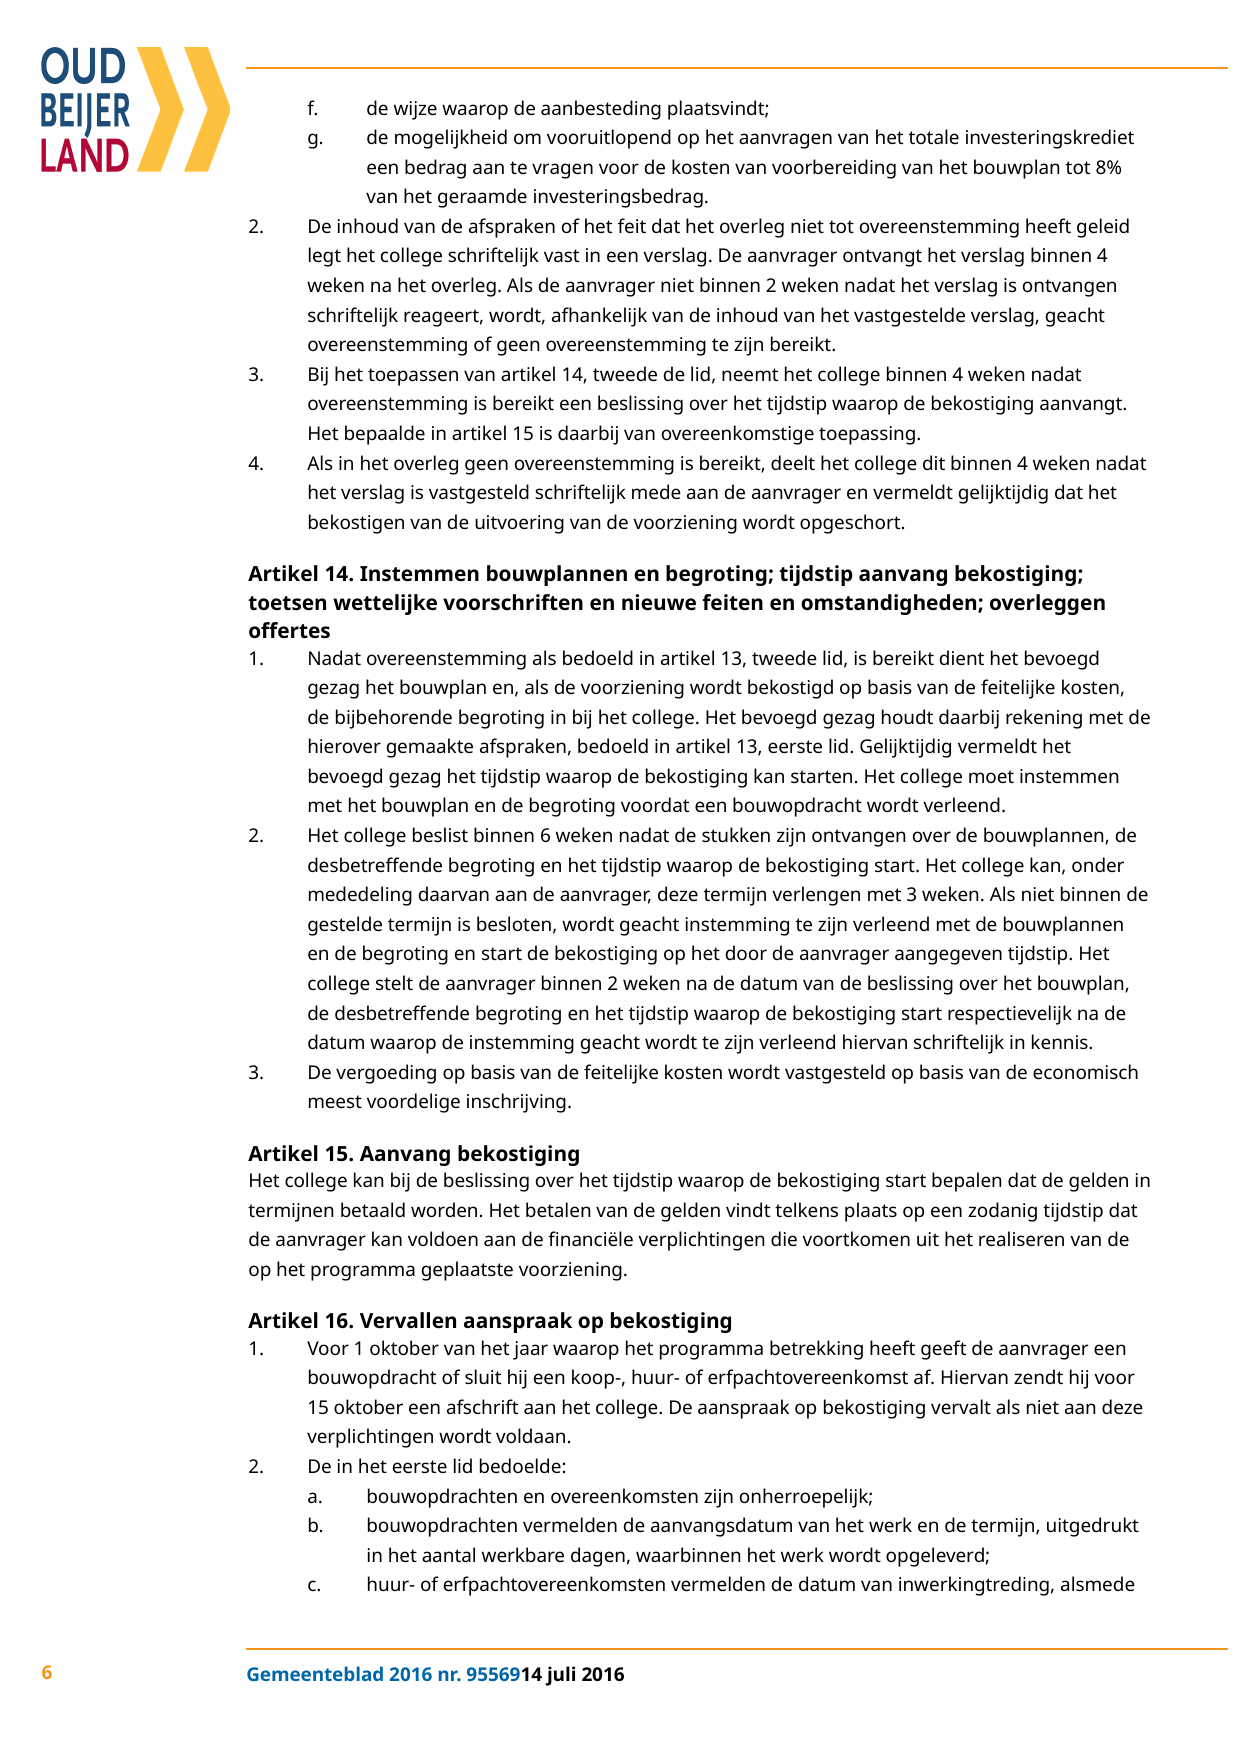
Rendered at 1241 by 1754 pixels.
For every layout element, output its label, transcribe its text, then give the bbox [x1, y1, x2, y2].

list Het college beslist binnen 6 weken nadat de stukken zijn ontvangen over de bouwplannen, de desbetreffende begroting en het tijdstip waarop de bekostiging start. Het college kan, onder mededeling daarvan aan de aanvrager, deze termijn verlengen met 3 weken. Als niet binnen de gestelde termijn is besloten, wordt geacht instemming te zijn verleend met de bouwplannen en de begroting en start de bekostiging op het door de aanvrager aangegeven tijdstip. Het college stelt de aanvrager binnen 2 weken na de datum van de beslissing over het bouwplan, de desbetreffende begroting en het tijdstip waarop de bekostiging start respectievelijk na de datum waarop de instemming geacht wordt te zijn verleend hiervan schriftelijk in kennis. [248, 822, 1152, 1055]
text Artikel 15. Aanvang bekostiging [248, 1139, 1152, 1167]
list De vergoeding op basis van de feitelijke kosten wordt vastgesteld op basis van de economisch meest voordelige inschrijving. [248, 1059, 1152, 1114]
text Artikel 16. Vervallen aanspraak op bekostiging [248, 1306, 1152, 1335]
picture [41, 47, 231, 172]
text Artikel 14. Instemmen bouwplannen en begroting; tijdstip aanvang bekostiging; toetsen wettelijke voorschriften en nieuwe feiten en omstandigheden; overleggen offertes [248, 559, 1152, 645]
list Bij het toepassen van artikel 14, tweede de lid, neemt het college binnen 4 weken nadat overeenstemming is bereikt een beslissing over het tijdstip waarop de bekostiging aanvangt. Het bepaalde in artikel 15 is daarbij van overeenkomstige toepassing. [248, 361, 1152, 446]
list de mogelijkheid om vooruitlopend op het aanvragen van het totale investeringskrediet een bedrag aan te vragen voor de kosten van voorbereiding van het bouwplan tot 8% van het geraamde investeringsbedrag. [307, 124, 1152, 209]
list De in het eerste lid bedoelde: [248, 1453, 1152, 1479]
list huur- of erfpachtovereenkomsten vermelden de datum van inwerkingtreding, alsmede [307, 1572, 1152, 1597]
list bouwopdrachten vermelden de aanvangsdatum van het werk en de termijn, uitgedrukt in het aantal werkbare dagen, waarbinnen het werk wordt opgeleverd; [307, 1512, 1152, 1568]
list Voor 1 oktober van het jaar waarop het programma betrekking heeft geeft de aanvrager een bouwopdracht of sluit hij een koop-, huur- of erfpachtovereenkomst af. Hiervan zendt hij voor 15 oktober een afschrift aan het college. De aanspraak op bekostiging vervalt als niet aan deze verplichtingen wordt voldaan. [248, 1335, 1152, 1449]
list Als in het overleg geen overeenstemming is bereikt, deelt het college dit binnen 4 weken nadat het verslag is vastgesteld schriftelijk mede aan de aanvrager en vermeldt gelijktijdig dat het bekostigen van de uitvoering van de voorziening wordt opgeschort. [248, 450, 1152, 535]
list De inhoud van de afspraken of het feit dat het overleg niet tot overeenstemming heeft geleid legt het college schriftelijk vast in een verslag. De aanvrager ontvangt het verslag binnen 4 weken na het overleg. Als de aanvrager niet binnen 2 weken nadat het verslag is ontvangen schriftelijk reageert, wordt, afhankelijk van de inhoud van het vastgestelde verslag, geacht overeenstemming of geen overeenstemming te zijn bereikt. [248, 213, 1152, 357]
list Nadat overeenstemming als bedoeld in artikel 13, tweede lid, is bereikt dient het bevoegd gezag het bouwplan en, als de voorziening wordt bekostigd op basis van de feitelijke kosten, de bijbehorende begroting in bij het college. Het bevoegd gezag houdt daarbij rekening met de hierover gemaakte afspraken, bedoeld in artikel 13, eerste lid. Gelijktijdig vermeldt het bevoegd gezag het tijdstip waarop de bekostiging kan starten. Het college moet instemmen met het bouwplan en de begroting voordat een bouwopdracht wordt verleend. [248, 645, 1152, 818]
list de wijze waarop de aanbesteding plaatsvindt; [307, 95, 1152, 121]
text Het college kan bij de beslissing over het tijdstip waarop de bekostiging start bepalen dat de gelden in termijnen betaald worden. Het betalen van de gelden vindt telkens plaats op een zodanig tijdstip dat de aanvrager kan voldoen aan de financiële verplichtingen die voortkomen uit het realiseren van de op het programma geplaatste voorziening. [248, 1167, 1152, 1282]
list bouwopdrachten en overeenkomsten zijn onherroepelijk; [307, 1483, 1152, 1508]
